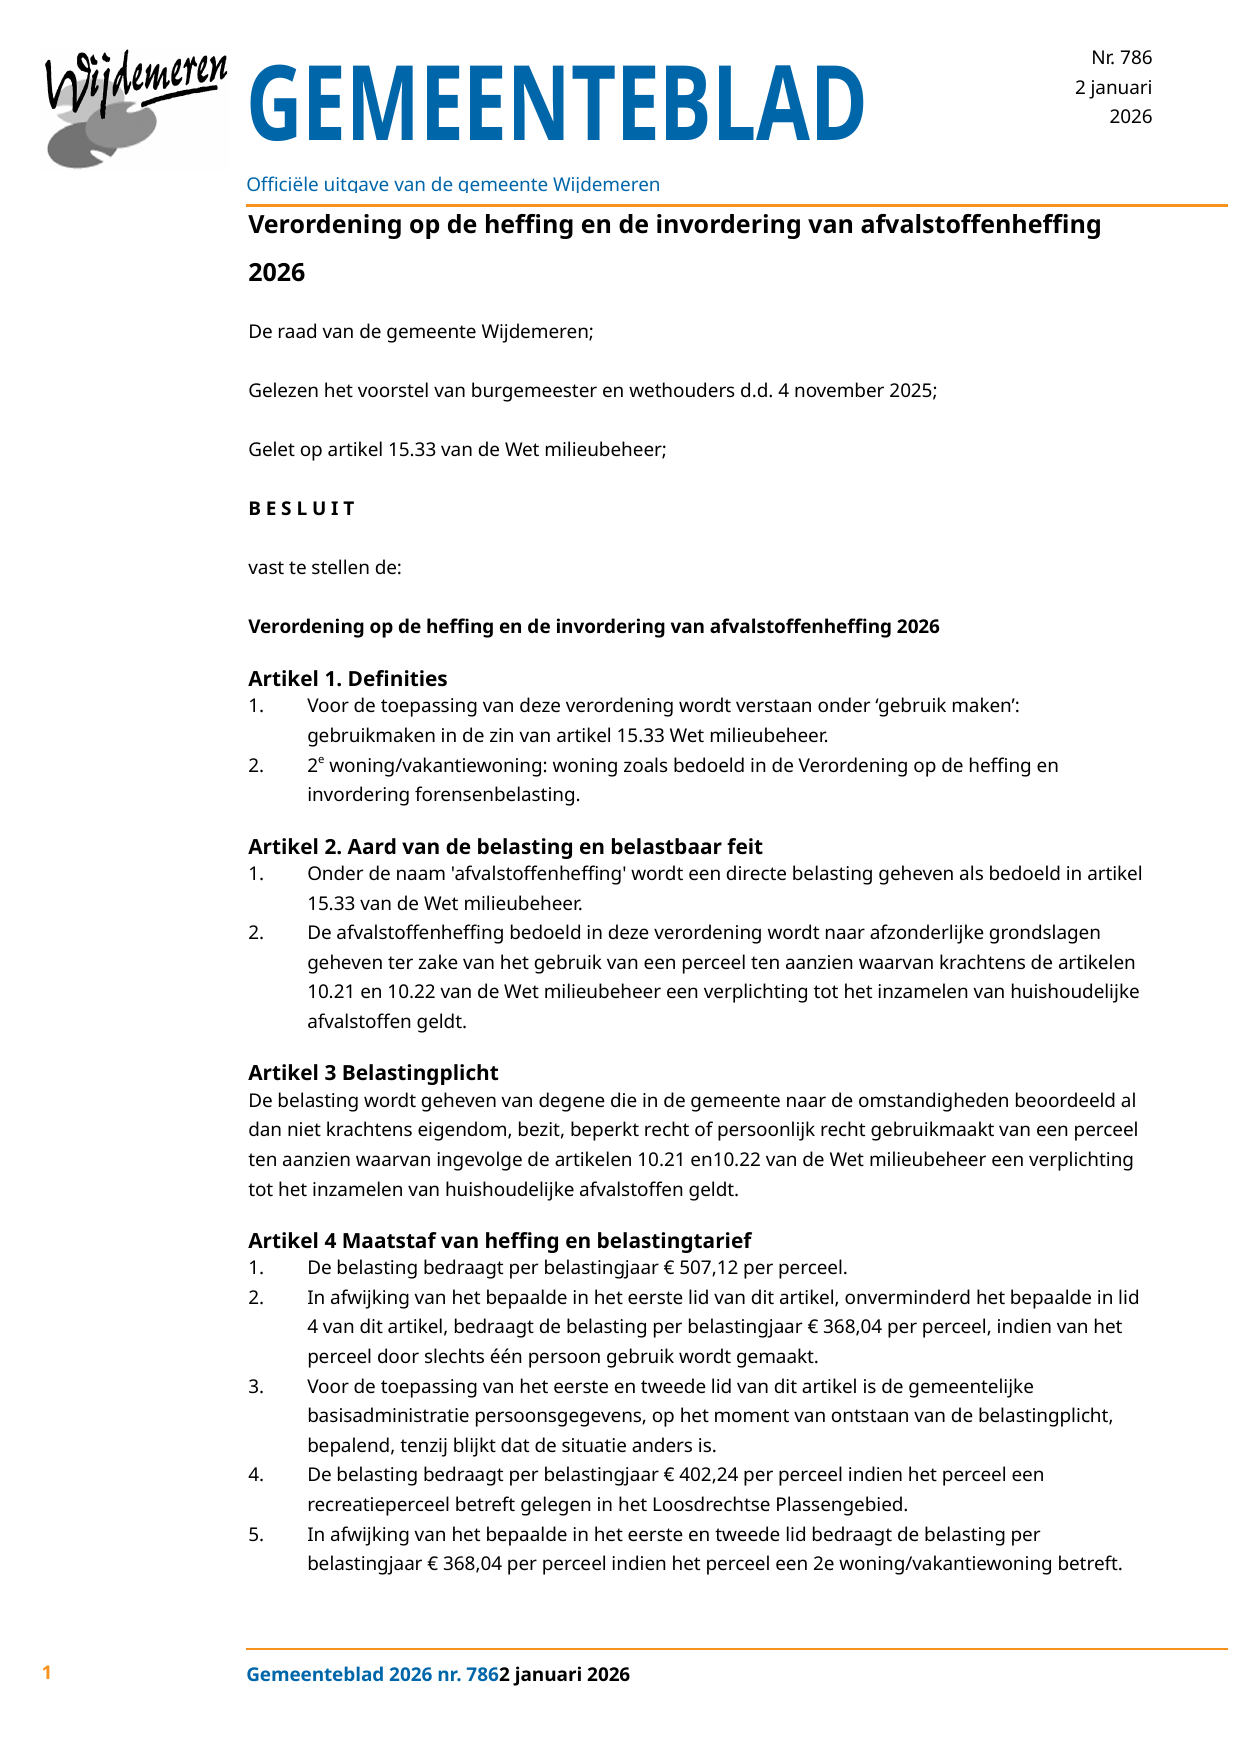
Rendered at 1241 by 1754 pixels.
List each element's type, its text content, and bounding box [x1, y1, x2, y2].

list 2e woning/vakantiewoning: woning zoals bedoeld in de Verordening op de heffing en invordering forensenbelasting. [248, 752, 1152, 807]
list In afwijking van het bepaalde in het eerste lid van dit artikel, onverminderd het bepaalde in lid 4 van dit artikel, bedraagt de belasting per belastingjaar € 368,04 per perceel, indien van het perceel door slechts één persoon gebruik wordt gemaakt. [248, 1284, 1152, 1369]
text Artikel 2. Aard van de belasting en belastbaar feit [248, 832, 1152, 860]
text Verordening op de heffing en de invordering van afvalstoffenheffing 2026 [248, 207, 1152, 288]
text Verordening op de heffing en de invordering van afvalstoffenheffing 2026 [248, 614, 1152, 639]
text Artikel 1. Definities [248, 664, 1152, 693]
text Gelet op artikel 15.33 van de Wet milieubeheer; [248, 436, 1152, 462]
list De belasting bedraagt per belastingjaar € 507,12 per perceel. [248, 1254, 1152, 1280]
text De raad van de gemeente Wijdemeren; [248, 318, 1152, 344]
list De belasting bedraagt per belastingjaar € 402,24 per perceel indien het perceel een recreatieperceel betreft gelegen in het Loosdrechtse Plassengebied. [248, 1462, 1152, 1517]
text Gelezen het voorstel van burgemeester en wethouders d.d. 4 november 2025; [248, 377, 1152, 403]
list Onder de naam 'afvalstoffenheffing' wordt een directe belasting geheven als bedoeld in artikel 15.33 van de Wet milieubeheer. [248, 860, 1152, 916]
list In afwijking van het bepaalde in het eerste en tweede lid bedraagt de belasting per belastingjaar € 368,04 per perceel indien het perceel een 2e woning/vakantiewoning betreft. [248, 1521, 1152, 1576]
text De belasting wordt geheven van degene die in de gemeente naar de omstandigheden beoordeeld al dan niet krachtens eigendom, bezit, beperkt recht of persoonlijk recht gebruikmaakt van een perceel ten aanzien waarvan ingevolge de artikelen 10.21 en10.22 van de Wet milieubeheer een verplichting tot het inzamelen van huishoudelijke afvalstoffen geldt. [248, 1087, 1152, 1201]
text Artikel 4 Maatstaf van heffing en belastingtarief [248, 1226, 1152, 1254]
picture [41, 47, 231, 172]
list De afvalstoffenheffing bedoeld in deze verordening wordt naar afzonderlijke grondslagen geheven ter zake van het gebruik van een perceel ten aanzien waarvan krachtens de artikelen 10.21 en 10.22 van de Wet milieubeheer een verplichting tot het inzamelen van huishoudelijke afvalstoffen geldt. [248, 919, 1152, 1034]
list gebruikmaken in de zin van artikel 15.33 Wet milieubeheer. [248, 722, 1152, 748]
text vast te stellen de: [248, 554, 1152, 580]
list Voor de toepassing van het eerste en tweede lid van dit artikel is de gemeentelijke basisadministratie persoonsgegevens, op het moment van ontstaan van de belastingplicht, bepalend, tenzij blijkt dat de situatie anders is. [248, 1373, 1152, 1458]
text B E S L U I T [248, 495, 1152, 521]
list Voor de toepassing van deze verordening wordt verstaan onder ‘gebruik maken’: [248, 693, 1152, 718]
text Artikel 3 Belastingplicht [248, 1058, 1152, 1087]
